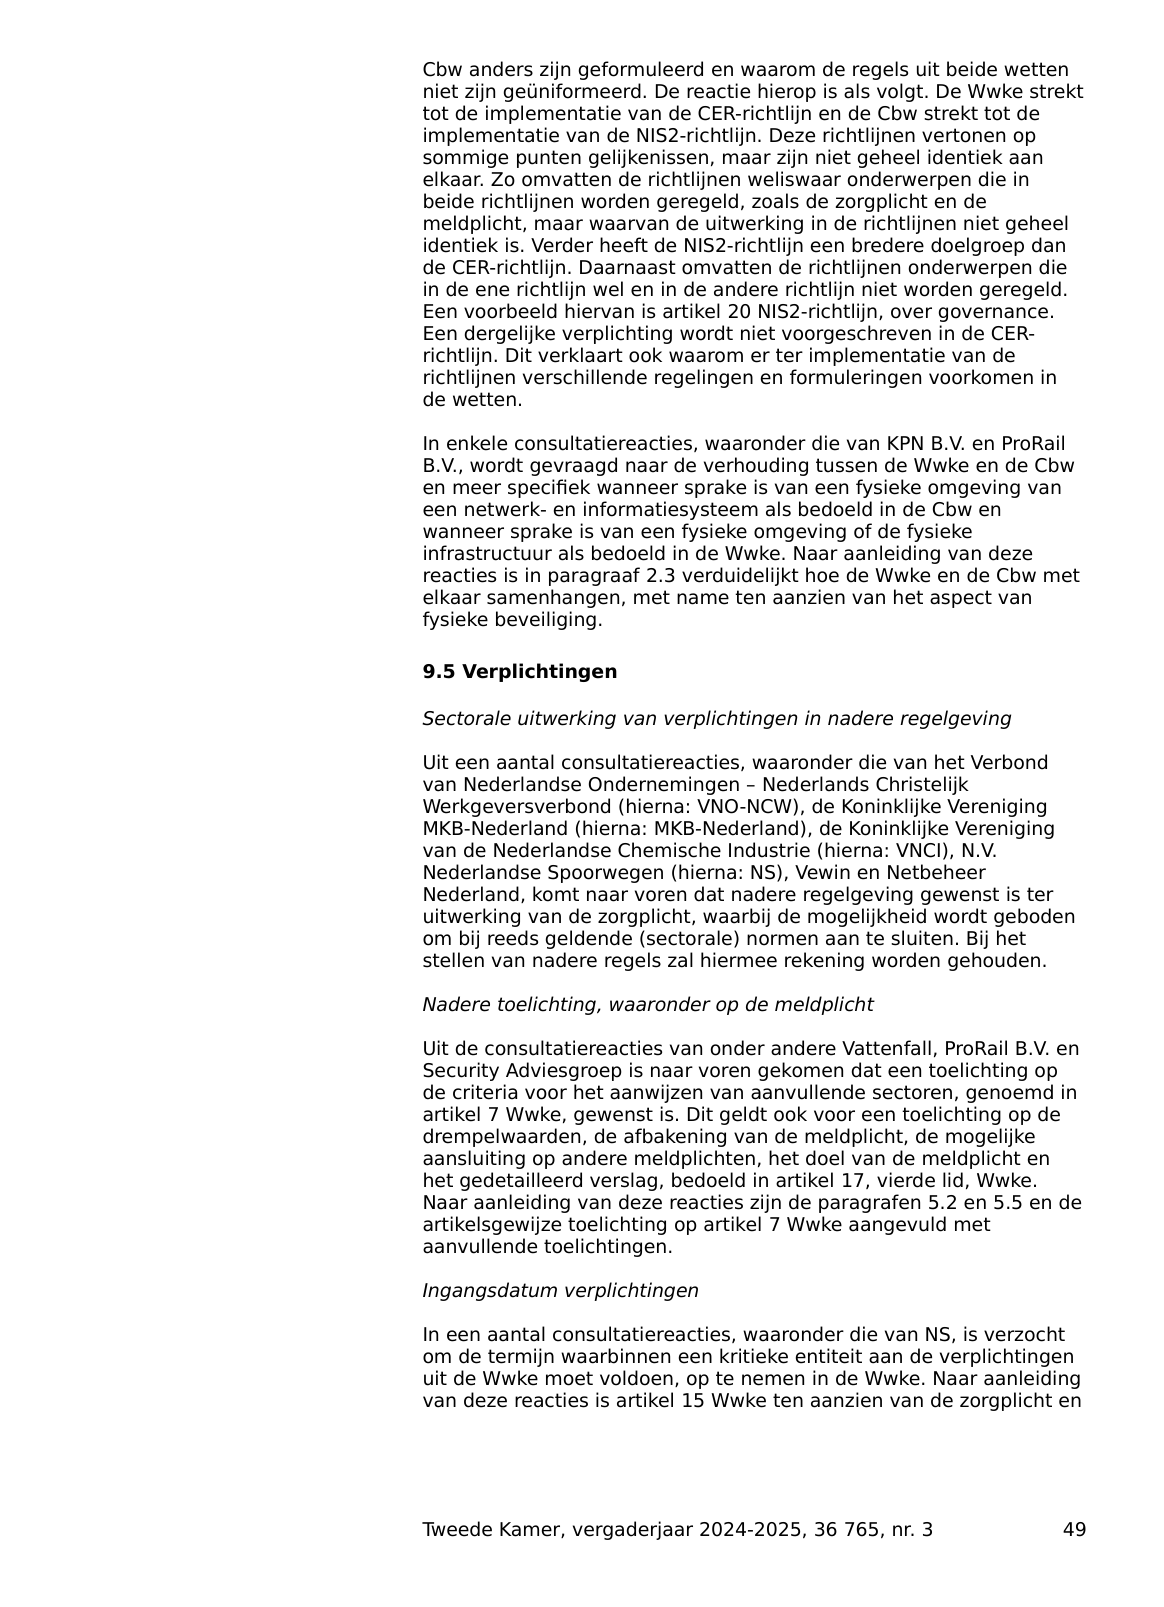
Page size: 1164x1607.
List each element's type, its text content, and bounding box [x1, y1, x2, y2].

subtitle Ingangsdatum verplichtingen [422, 1280, 1087, 1302]
text In enkele consultatiereacties, waaronder die van KPN B.V. en ProRail B.V., wordt gevraagd naar de verhouding tussen de Wwke en de Cbw en meer specifiek wanneer sprake is van een fysieke omgeving van een netwerk- en informatiesysteem als bedoeld in de Cbw en wanneer sprake is van een fysieke omgeving of de fysieke infrastructuur als bedoeld in de Wwke. Naar aanleiding van deze reacties is in paragraaf 2.3 verduidelijkt hoe de Wwke en de Cbw met elkaar samenhangen, met name ten aanzien van het aspect van fysieke beveiliging. [422, 433, 1087, 631]
text Uit de consultatiereacties van onder andere Vattenfall, ProRail B.V. en Security Adviesgroep is naar voren gekomen dat een toelichting op de criteria voor het aanwijzen van aanvullende sectoren, genoemd in artikel 7 Wwke, gewenst is. Dit geldt ook voor een toelichting op de drempelwaarden, de afbakening van de meldplicht, de mogelijke aansluiting op andere meldplichten, het doel van de meldplicht en het gedetailleerd verslag, bedoeld in artikel 17, vierde lid, Wwke. Naar aanleiding van deze reacties zijn de paragrafen 5.2 en 5.5 en de artikelsgewijze toelichting op artikel 7 Wwke aangevuld met aanvullende toelichtingen. [422, 1038, 1087, 1258]
subtitle Sectorale uitwerking van verplichtingen in nadere regelgeving [422, 708, 1087, 730]
text Cbw anders zijn geformuleerd en waarom de regels uit beide wetten niet zijn geüniformeerd. De reactie hierop is als volgt. De Wwke strekt tot de implementatie van de CER-richtlijn en de Cbw strekt tot de implementatie van de NIS2-richtlijn. Deze richtlijnen vertonen op sommige punten gelijkenissen, maar zijn niet geheel identiek aan elkaar. Zo omvatten de richtlijnen weliswaar onderwerpen die in beide richtlijnen worden geregeld, zoals de zorgplicht en de meldplicht, maar waarvan de uitwerking in de richtlijnen niet geheel identiek is. Verder heeft de NIS2-richtlijn een bredere doelgroep dan de CER-richtlijn. Daarnaast omvatten de richtlijnen onderwerpen die in de ene richtlijn wel en in de andere richtlijn niet worden geregeld. Een voorbeeld hiervan is artikel 20 NIS2-richtlijn, over governance. Een dergelijke verplichting wordt niet voorgeschreven in de CER-richtlijn. Dit verklaart ook waarom er ter implementatie van de richtlijnen verschillende regelingen en formuleringen voorkomen in de wetten. [422, 59, 1087, 411]
text In een aantal consultatiereacties, waaronder die van NS, is verzocht om de termijn waarbinnen een kritieke entiteit aan de verplichtingen uit de Wwke moet voldoen, op te nemen in de Wwke. Naar aanleiding van deze reacties is artikel 15 Wwke ten aanzien van de zorgplicht en [422, 1324, 1087, 1412]
subtitle 9.5 Verplichtingen [422, 661, 1087, 683]
text Uit een aantal consultatiereacties, waaronder die van het Verbond van Nederlandse Ondernemingen – Nederlands Christelijk Werkgeversverbond (hierna: VNO-NCW), de Koninklijke Vereniging MKB-Nederland (hierna: MKB-Nederland), de Koninklijke Vereniging van de Nederlandse Chemische Industrie (hierna: VNCI), N.V. Nederlandse Spoorwegen (hierna: NS), Vewin en Netbeheer Nederland, komt naar voren dat nadere regelgeving gewenst is ter uitwerking van de zorgplicht, waarbij de mogelijkheid wordt geboden om bij reeds geldende (sectorale) normen aan te sluiten. Bij het stellen van nadere regels zal hiermee rekening worden gehouden. [422, 752, 1087, 972]
subtitle Nadere toelichting, waaronder op de meldplicht [422, 994, 1087, 1016]
